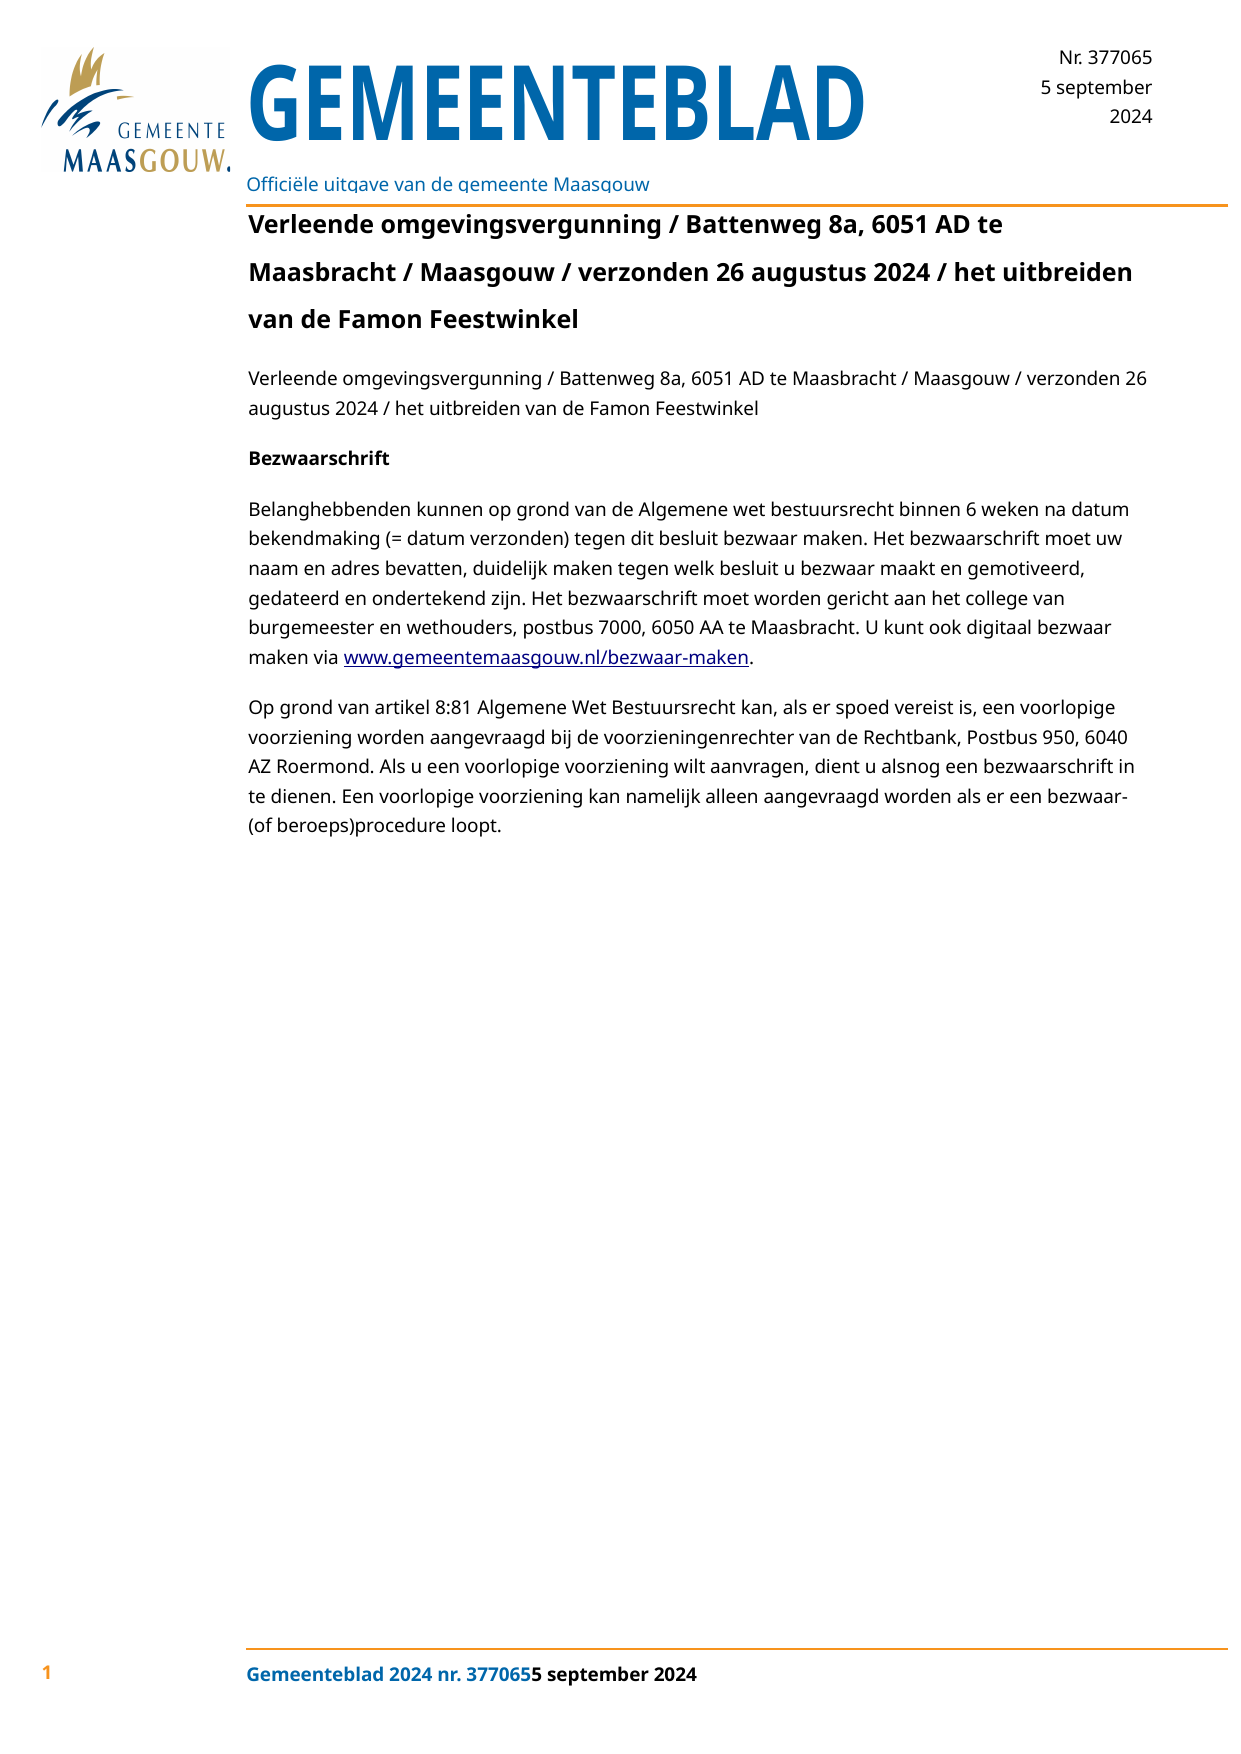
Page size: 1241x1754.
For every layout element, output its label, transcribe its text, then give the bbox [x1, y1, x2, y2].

text Belanghebbenden kunnen op grond van de Algemene wet bestuursrecht binnen 6 weken na datum bekendmaking (= datum verzonden) tegen dit besluit bezwaar maken. Het bezwaarschrift moet uw naam en adres bevatten, duidelijk maken tegen welk besluit u bezwaar maakt en gemotiveerd, gedateerd en ondertekend zijn. Het bezwaarschrift moet worden gericht aan het college van burgemeester en wethouders, postbus 7000, 6050 AA te Maasbracht. U kunt ook digitaal bezwaar maken via www.gemeentemaasgouw.nl/bezwaar-maken. [248, 496, 1152, 669]
text Op grond van artikel 8:81 Algemene Wet Bestuursrecht kan, als er spoed vereist is, een voorlopige voorziening worden aangevraagd bij de voorzieningenrechter van de Rechtbank, Postbus 950, 6040 AZ Roermond. Als u een voorlopige voorziening wilt aanvragen, dient u alsnog een bezwaarschrift in te dienen. Een voorlopige voorziening kan namelijk alleen aangevraagd worden als er een bezwaar- (of beroeps)procedure loopt. [248, 694, 1152, 838]
text Verleende omgevingsvergunning / Battenweg 8a, 6051 AD te Maasbracht / Maasgouw / verzonden 26 augustus 2024 / het uitbreiden van de Famon Feestwinkel [248, 207, 1152, 336]
picture [41, 47, 231, 172]
text Verleende omgevingsvergunning / Battenweg 8a, 6051 AD te Maasbracht / Maasgouw / verzonden 26 augustus 2024 / het uitbreiden van de Famon Feestwinkel [248, 366, 1152, 421]
text Bezwaarschrift [248, 446, 1152, 471]
